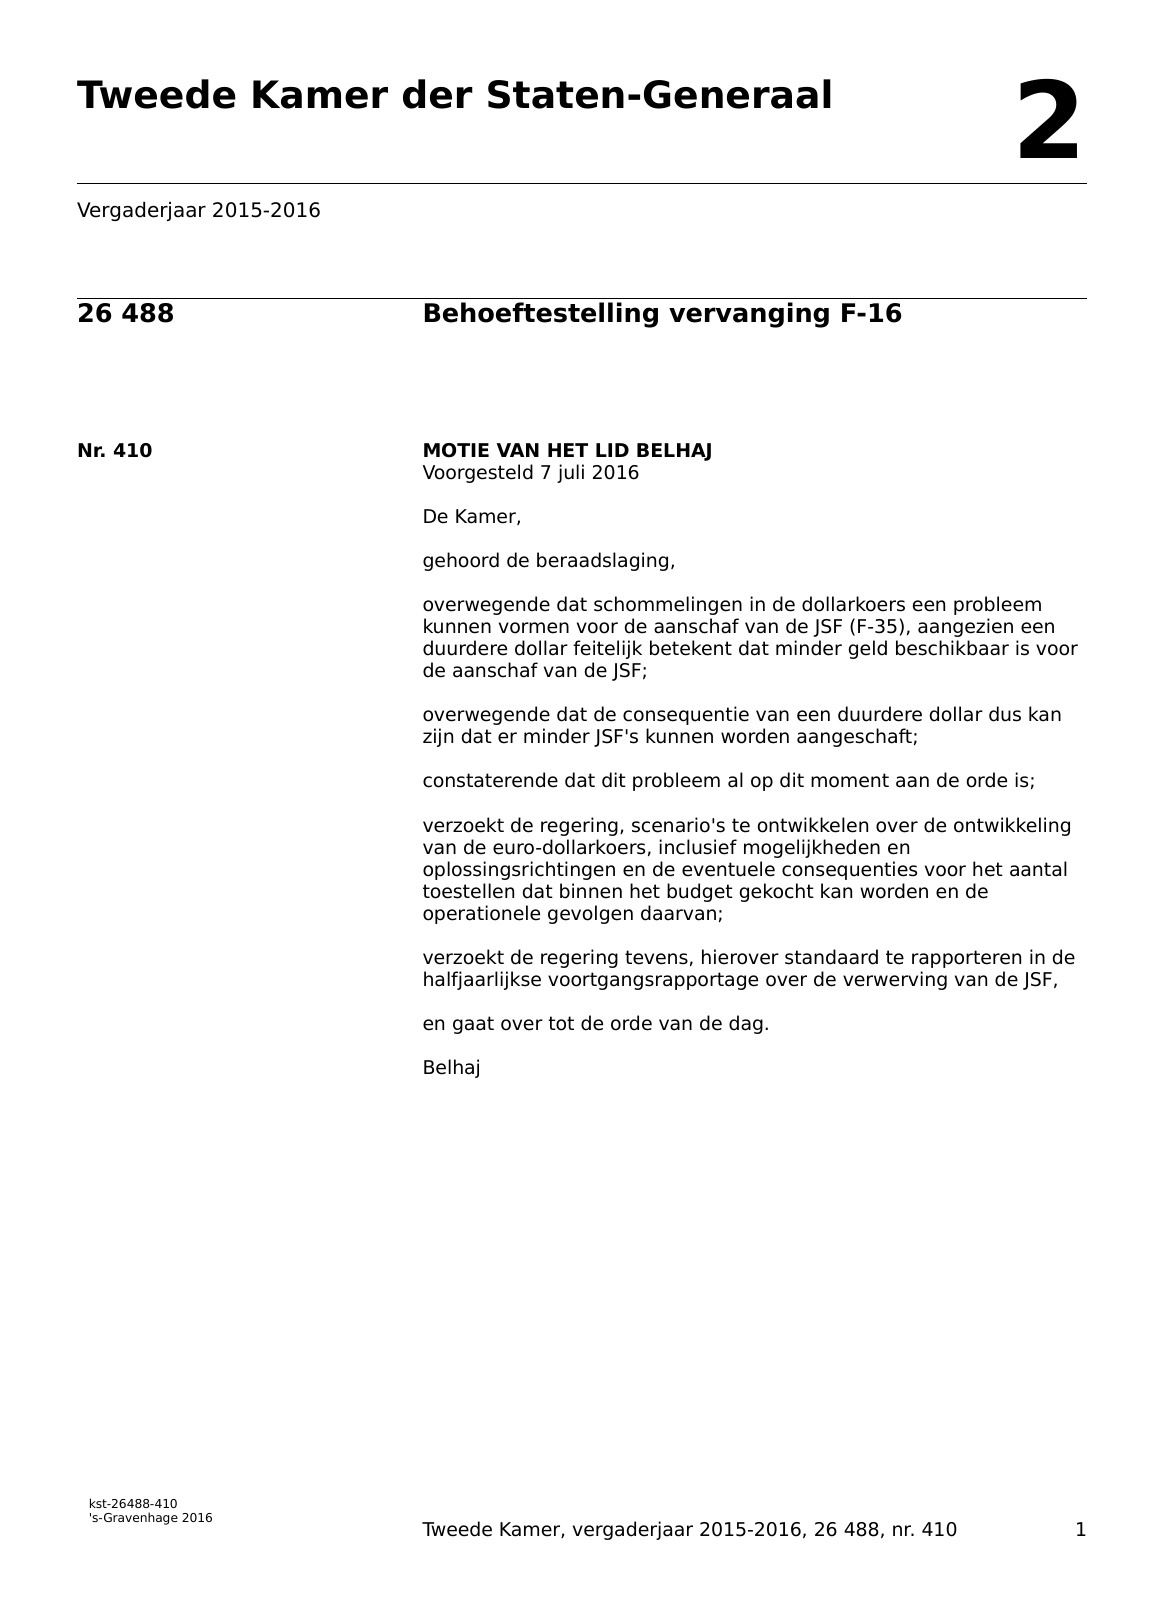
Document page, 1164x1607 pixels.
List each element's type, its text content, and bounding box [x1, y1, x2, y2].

text Belhaj [422, 1057, 1087, 1079]
table_header Tweede Kamer der Staten-Generaal [77, 59, 886, 183]
subtitle Nr. 410 MOTIE VAN HET LID BELHAJ [77, 440, 1087, 462]
text Voorgesteld 7 juli 2016 [422, 462, 1087, 484]
text overwegende dat de consequentie van een duurdere dollar dus kan zijn dat er minder JSF's kunnen worden aangeschaft; [422, 704, 1087, 748]
table_cell Vergaderjaar 2015-2016 [77, 184, 1087, 298]
table_header 2 [886, 59, 1087, 183]
text en gaat over tot de orde van de dag. [422, 1013, 1087, 1035]
text gehoord de beraadslaging, [422, 550, 1087, 572]
text 's-Gravenhage 2016 [88, 1511, 323, 1525]
text De Kamer, [422, 506, 1087, 528]
text verzoekt de regering, scenario's te ontwikkelen over de ontwikkeling van de euro-dollarkoers, inclusief mogelijkheden en oplossingsrichtingen en de eventuele consequenties voor het aantal toestellen dat binnen het budget gekocht kan worden en de operationele gevolgen daarvan; [422, 814, 1087, 924]
subtitle 26 488 Behoeftestelling vervanging F-16 [77, 299, 1087, 329]
text constaterende dat dit probleem al op dit moment aan de orde is; [422, 770, 1087, 792]
text kst-26488-410 [88, 1497, 323, 1511]
text verzoekt de regering tevens, hierover standaard te rapporteren in de halfjaarlijkse voortgangsrapportage over de verwerving van de JSF, [422, 947, 1087, 991]
text overwegende dat schommelingen in de dollarkoers een probleem kunnen vormen voor de aanschaf van de JSF (F-35), aangezien een duurdere dollar feitelijk betekent dat minder geld beschikbaar is voor de aanschaf van de JSF; [422, 594, 1087, 682]
